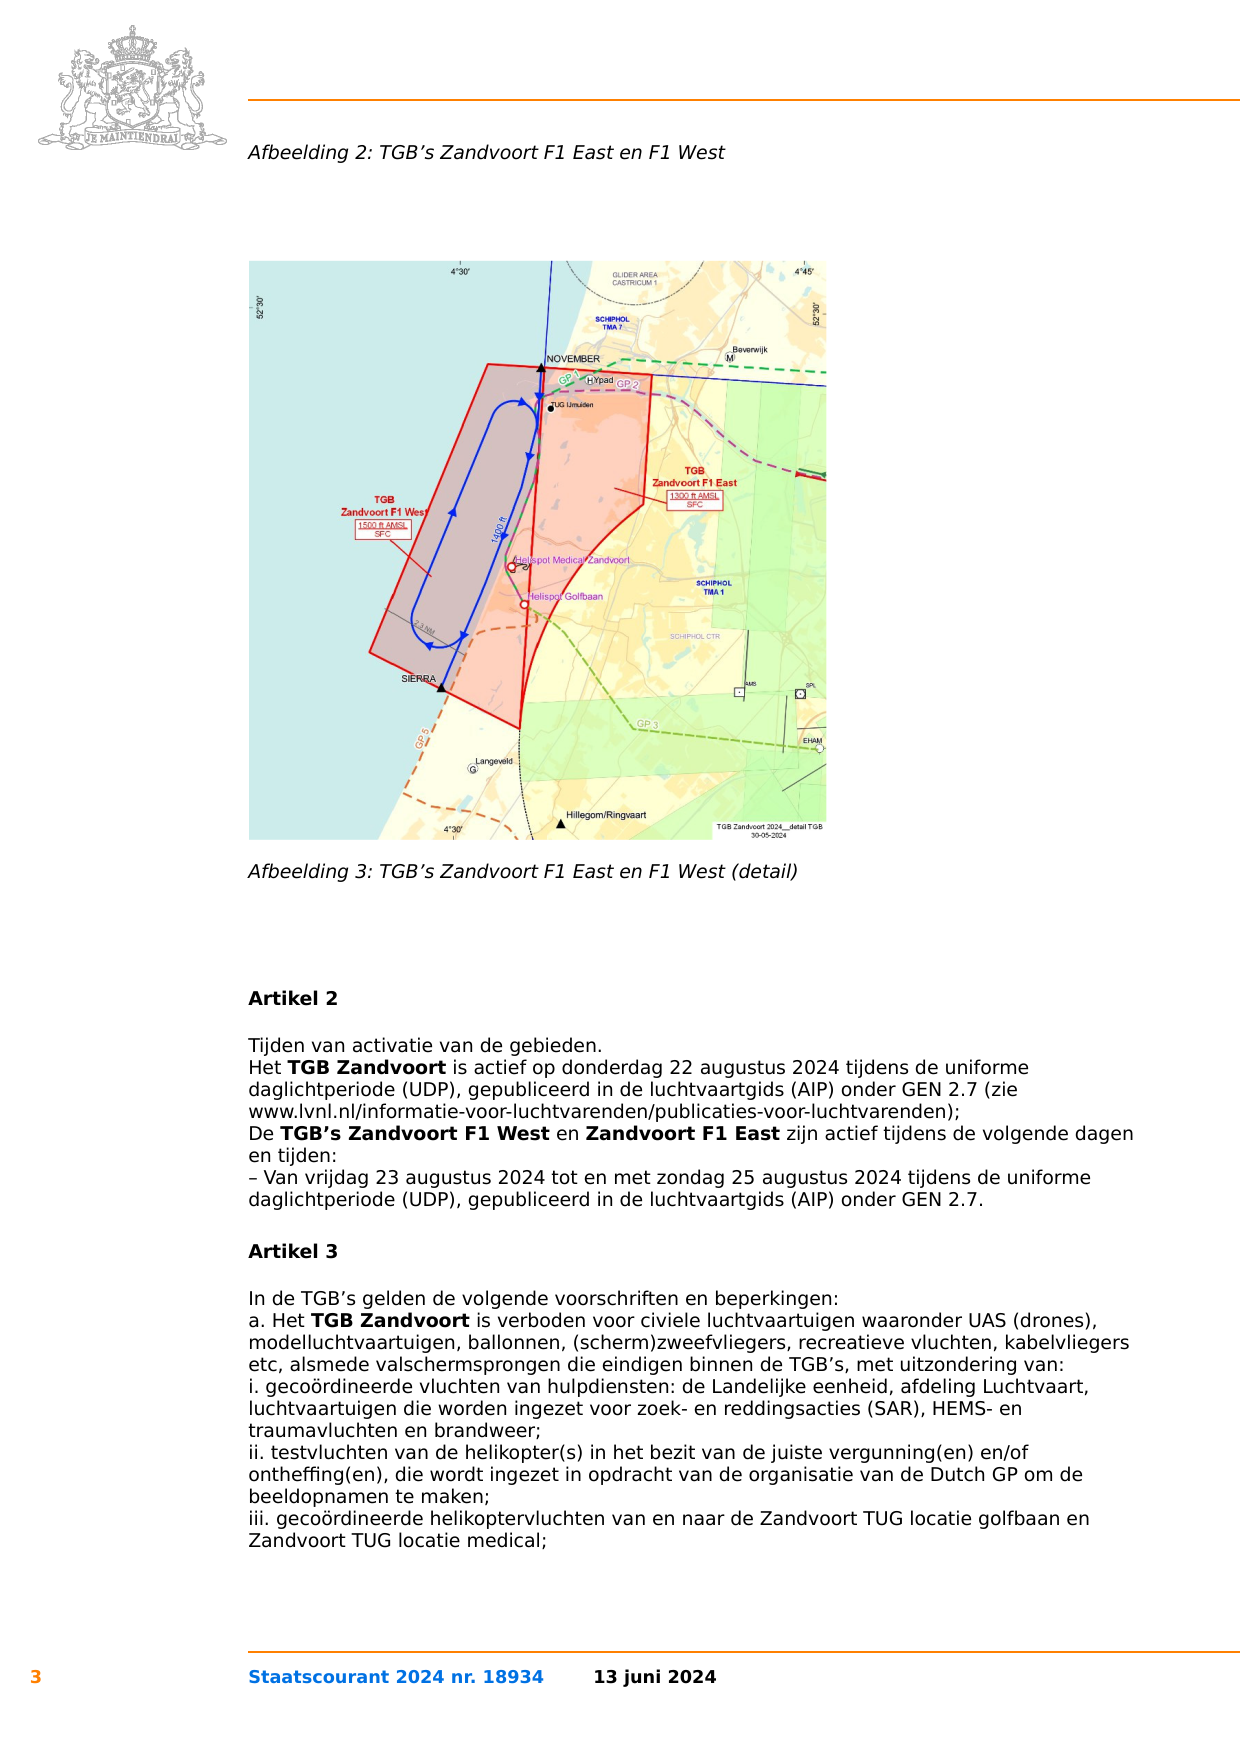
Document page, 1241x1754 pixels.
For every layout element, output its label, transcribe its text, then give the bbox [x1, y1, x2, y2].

text In de TGB’s gelden de volgende voorschriften en beperkingen: [248, 1288, 1163, 1310]
text De TGB’s Zandvoort F1 West en Zandvoort F1 East zijn actief tijdens de volgende dagen en tijden: [248, 1123, 1163, 1167]
subtitle Artikel 3 [248, 1241, 1163, 1263]
text ii. testvluchten van de helikopter(s) in het bezit van de juiste vergunning(en) en/of ontheffing(en), die wordt ingezet in opdracht van de organisatie van de Dutch GP om de beeldopnamen te maken; [248, 1442, 1163, 1508]
picture [248, 260, 827, 840]
text iii. gecoördineerde helikoptervluchten van en naar de Zandvoort TUG locatie golfbaan en Zandvoort TUG locatie medical; [248, 1508, 1163, 1552]
text a. Het TGB Zandvoort is verboden voor civiele luchtvaartuigen waaronder UAS (drones), modelluchtvaartuigen, ballonnen, (scherm)zweefvliegers, recreatieve vluchten, kabelvliegers etc, alsmede valschermsprongen die eindigen binnen de TGB’s, met uitzondering van: [248, 1310, 1163, 1376]
subtitle Artikel 2 [248, 988, 1163, 1010]
picture [38, 25, 227, 150]
text Afbeelding 3: TGB’s Zandvoort F1 East en F1 West (detail) [248, 861, 827, 883]
text Afbeelding 2: TGB’s Zandvoort F1 East en F1 West [248, 142, 815, 164]
text Het TGB Zandvoort is actief op donderdag 22 augustus 2024 tijdens de uniforme daglichtperiode (UDP), gepubliceerd in de luchtvaartgids (AIP) onder GEN 2.7 (zie www.lvnl.nl/informatie-voor-luchtvarenden/publicaties-voor-luchtvarenden); [248, 1057, 1163, 1123]
text – Van vrijdag 23 augustus 2024 tot en met zondag 25 augustus 2024 tijdens de uniforme daglichtperiode (UDP), gepubliceerd in de luchtvaartgids (AIP) onder GEN 2.7. [248, 1167, 1163, 1211]
text i. gecoördineerde vluchten van hulpdiensten: de Landelijke eenheid, afdeling Luchtvaart, luchtvaartuigen die worden ingezet voor zoek- en reddingsacties (SAR), HEMS- en traumavluchten en brandweer; [248, 1376, 1163, 1442]
text Tijden van activatie van de gebieden. [248, 1035, 1163, 1057]
